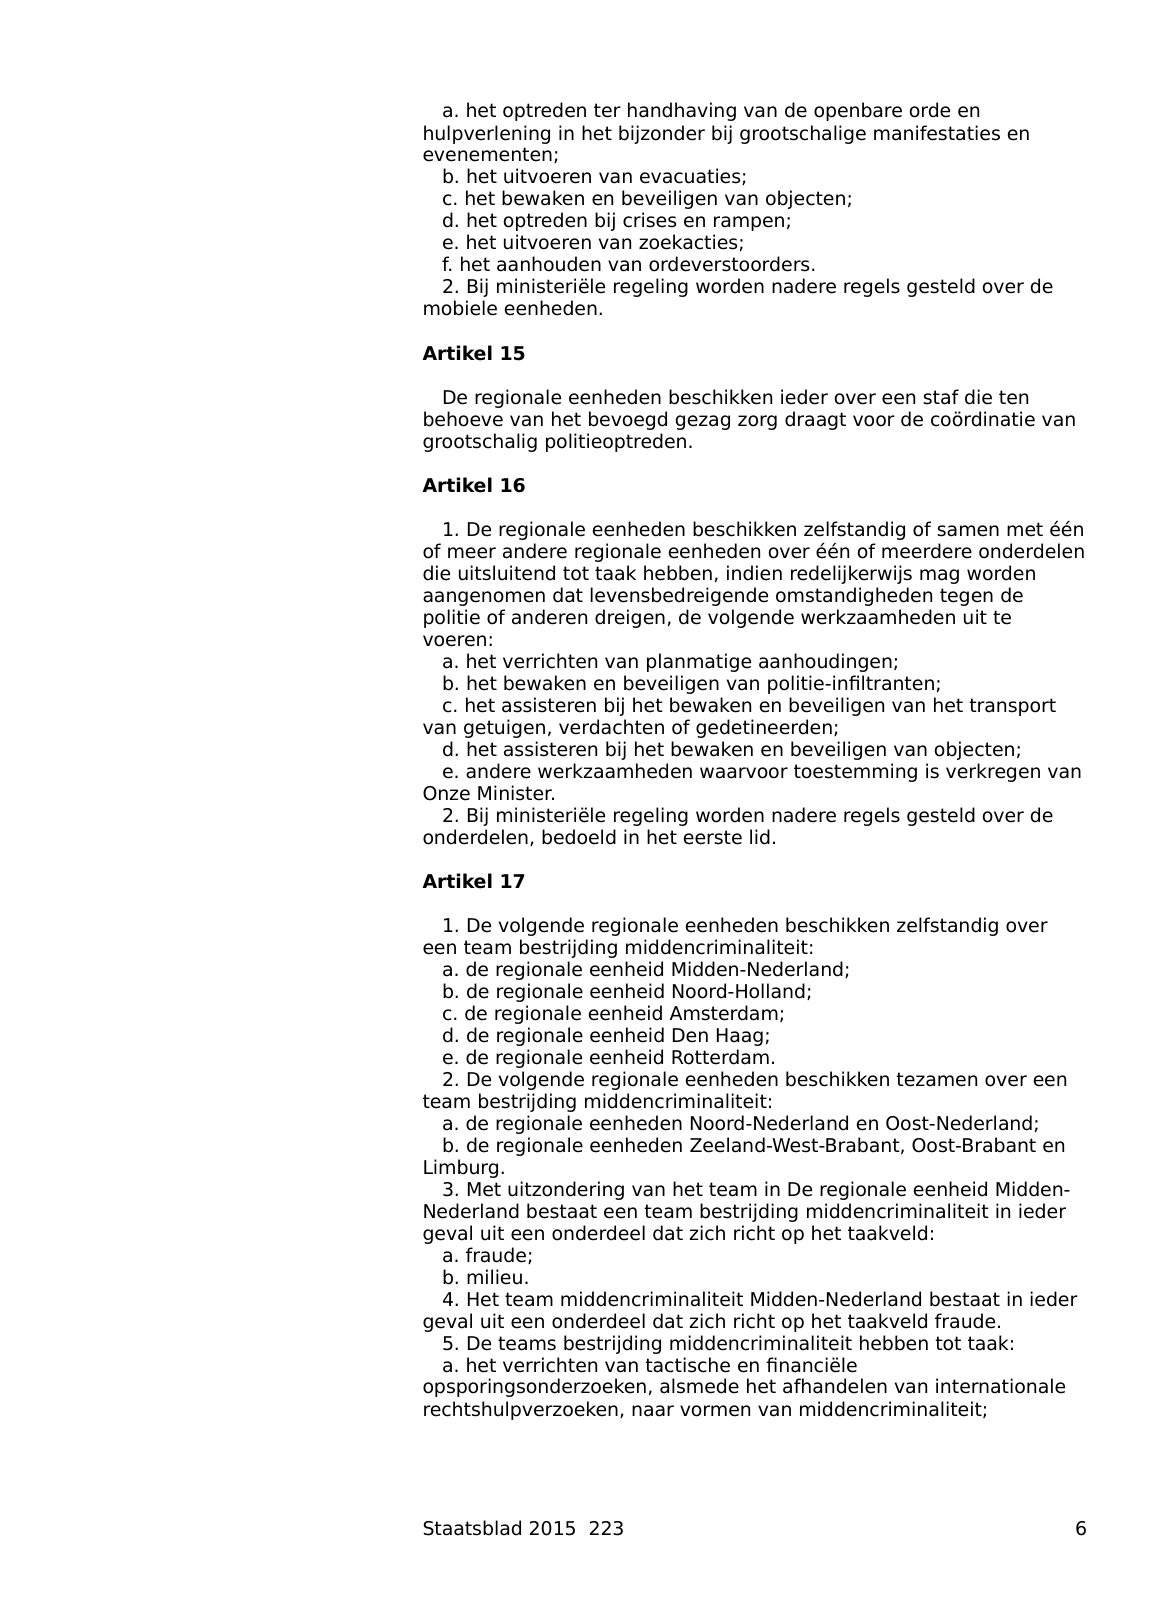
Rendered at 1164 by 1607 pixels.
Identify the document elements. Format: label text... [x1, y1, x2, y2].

text 1. De regionale eenheden beschikken zelfstandig of samen met één of meer andere regionale eenheden over één of meerdere onderdelen die uitsluitend tot taak hebben, indien redelijkerwijs mag worden aangenomen dat levensbedreigende omstandigheden tegen de politie of anderen dreigen, de volgende werkzaamheden uit te voeren: [422, 519, 1087, 651]
text 2. Bij ministeriële regeling worden nadere regels gesteld over de onderdelen, bedoeld in het eerste lid. [422, 804, 1087, 848]
text b. de regionale eenheid Noord-Holland; [422, 981, 1087, 1003]
text e. de regionale eenheid Rotterdam. [422, 1047, 1087, 1069]
text 4. Het team middencriminaliteit Midden-Nederland bestaat in ieder geval uit een onderdeel dat zich richt op het taakveld fraude. [422, 1288, 1087, 1332]
text c. de regionale eenheid Amsterdam; [422, 1003, 1087, 1025]
text c. het bewaken en beveiligen van objecten; [422, 188, 1087, 210]
text 2. De volgende regionale eenheden beschikken tezamen over een team bestrijding middencriminaliteit: [422, 1069, 1087, 1113]
text a. de regionale eenheid Midden-Nederland; [422, 959, 1087, 981]
text b. het uitvoeren van evacuaties; [422, 166, 1087, 188]
text 2. Bij ministeriële regeling worden nadere regels gesteld over de mobiele eenheden. [422, 276, 1087, 320]
text a. fraude; [422, 1244, 1087, 1267]
text d. de regionale eenheid Den Haag; [422, 1025, 1087, 1047]
subtitle Artikel 17 [422, 871, 1087, 893]
text a. het verrichten van planmatige aanhoudingen; [422, 651, 1087, 673]
subtitle Artikel 15 [422, 342, 1087, 364]
text a. het optreden ter handhaving van de openbare orde en hulpverlening in het bijzonder bij grootschalige manifestaties en evenementen; [422, 100, 1087, 166]
text e. het uitvoeren van zoekacties; [422, 232, 1087, 254]
text a. de regionale eenheden Noord-Nederland en Oost-Nederland; [422, 1113, 1087, 1135]
text De regionale eenheden beschikken ieder over een staf die ten behoeve van het bevoegd gezag zorg draagt voor de coördinatie van grootschalig politieoptreden. [422, 387, 1087, 452]
text 5. De teams bestrijding middencriminaliteit hebben tot taak: [422, 1332, 1087, 1354]
text d. het optreden bij crises en rampen; [422, 210, 1087, 232]
text 3. Met uitzondering van het team in De regionale eenheid Midden-Nederland bestaat een team bestrijding middencriminaliteit in ieder geval uit een onderdeel dat zich richt op het taakveld: [422, 1179, 1087, 1244]
text a. het verrichten van tactische en financiële opsporingsonderzoeken, alsmede het afhandelen van internationale rechtshulpverzoeken, naar vormen van middencriminaliteit; [422, 1354, 1087, 1420]
text e. andere werkzaamheden waarvoor toestemming is verkregen van Onze Minister. [422, 761, 1087, 804]
text f. het aanhouden van ordeverstoorders. [422, 254, 1087, 276]
subtitle Artikel 16 [422, 475, 1087, 497]
text b. het bewaken en beveiligen van politie-infiltranten; [422, 673, 1087, 695]
text d. het assisteren bij het bewaken en beveiligen van objecten; [422, 739, 1087, 761]
text b. milieu. [422, 1267, 1087, 1288]
text b. de regionale eenheden Zeeland-West-Brabant, Oost-Brabant en Limburg. [422, 1135, 1087, 1179]
text c. het assisteren bij het bewaken en beveiligen van het transport van getuigen, verdachten of gedetineerden; [422, 695, 1087, 739]
text 1. De volgende regionale eenheden beschikken zelfstandig over een team bestrijding middencriminaliteit: [422, 915, 1087, 959]
